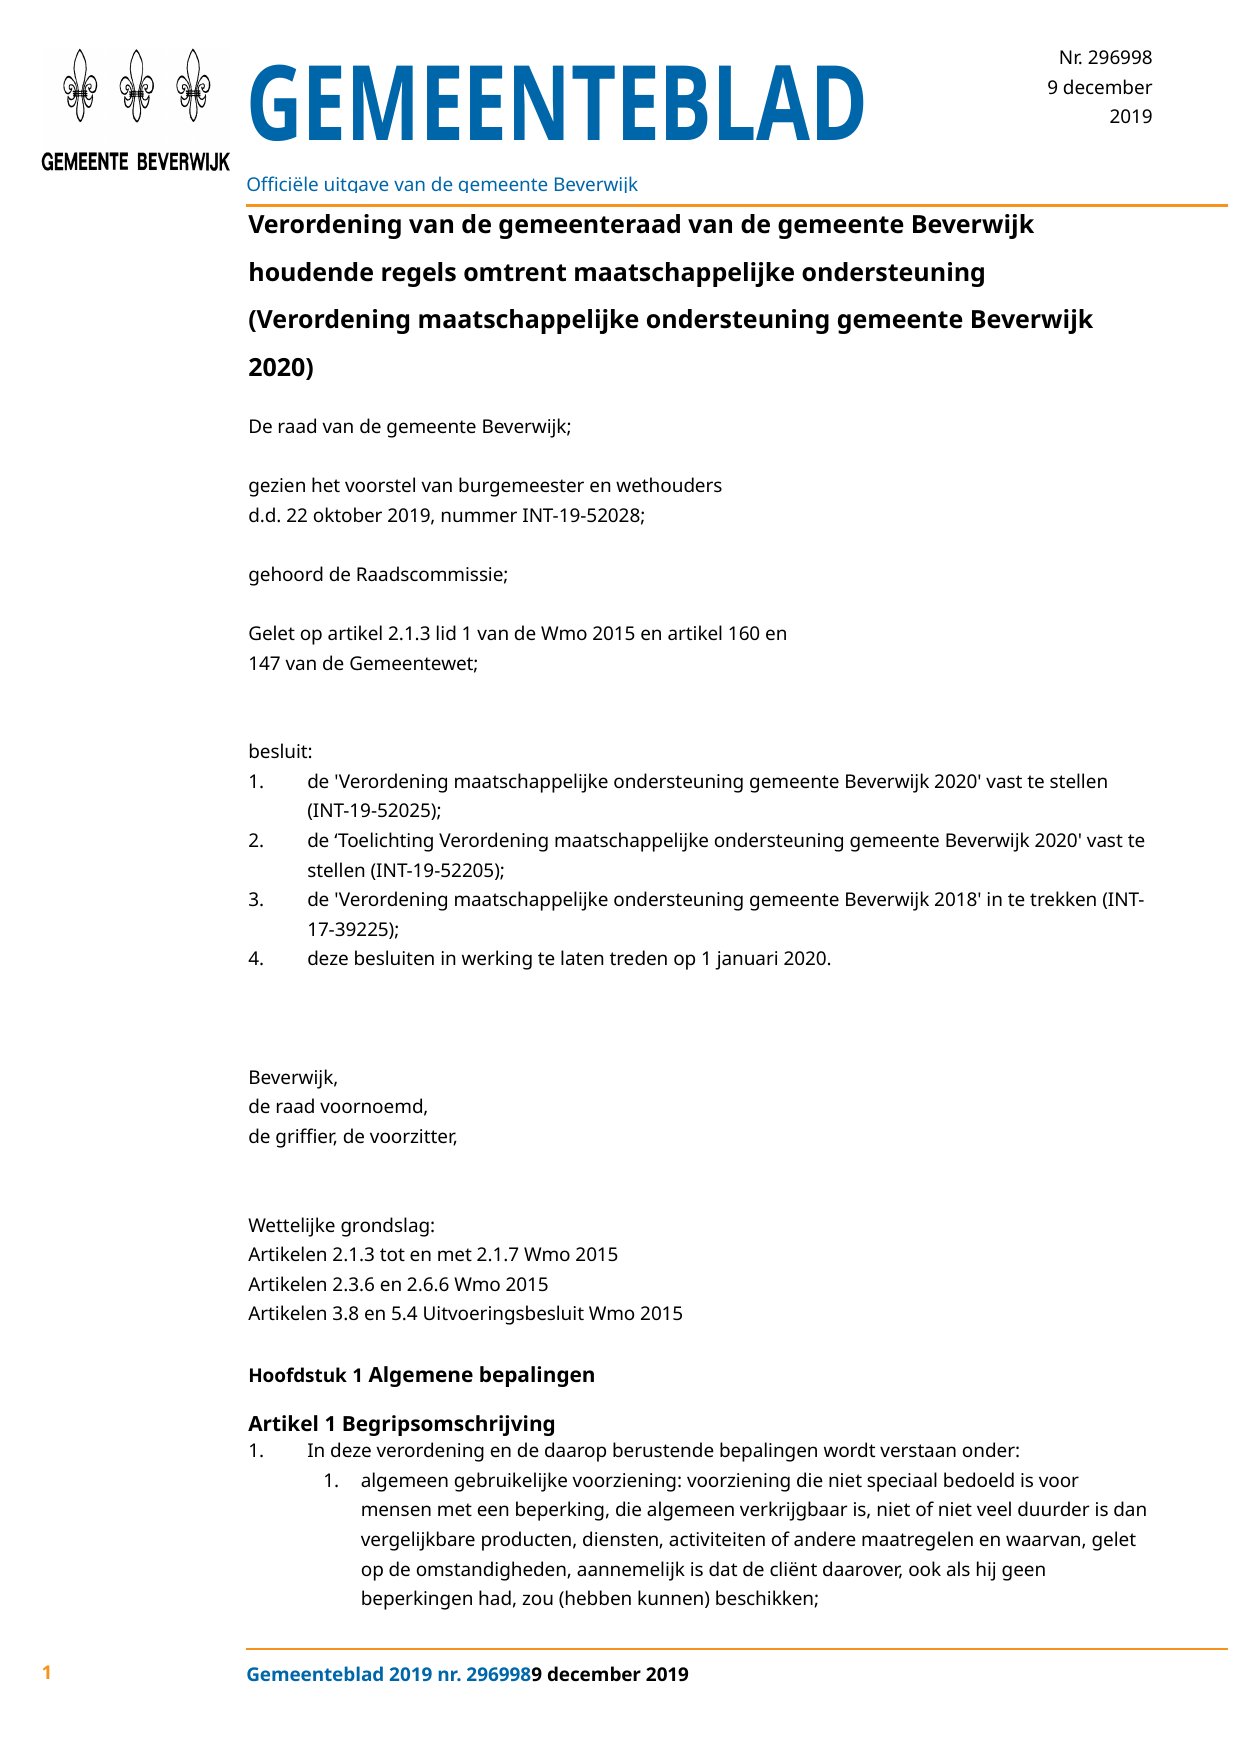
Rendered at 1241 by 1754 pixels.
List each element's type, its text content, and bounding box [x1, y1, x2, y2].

text Gelet op artikel 2.1.3 lid 1 van de Wmo 2015 en artikel 160 en [248, 620, 1152, 646]
text de griffier, de voorzitter, [248, 1123, 1152, 1149]
text Wettelijke grondslag: [248, 1212, 1152, 1238]
list deze besluiten in werking te laten treden op 1 januari 2020. [248, 946, 1152, 971]
list In deze verordening en de daarop berustende bepalingen wordt verstaan onder: [248, 1437, 1152, 1463]
text Artikel 1 Begripsomschrijving [248, 1409, 1152, 1437]
text Hoofdstuk 1 Algemene bepalingen [248, 1360, 1152, 1388]
text 147 van de Gemeentewet; [248, 650, 1152, 676]
text de raad voornoemd, [248, 1093, 1152, 1119]
text besluit: [248, 738, 1152, 764]
text Verordening van de gemeenteraad van de gemeente Beverwijk houdende regels omtrent maatschappelijke ondersteuning (Verordening maatschappelijke ondersteuning gemeente Beverwijk 2020) [248, 207, 1152, 384]
text gezien het voorstel van burgemeester en wethouders [248, 472, 1152, 498]
text Artikelen 2.1.3 tot en met 2.1.7 Wmo 2015 [248, 1241, 1152, 1267]
list de 'Verordening maatschappelijke ondersteuning gemeente Beverwijk 2018' in te trekken (INT-17-39225); [248, 886, 1152, 942]
list de ‘Toelichting Verordening maatschappelijke ondersteuning gemeente Beverwijk 2020' vast te stellen (INT-19-52205); [248, 827, 1152, 883]
picture [41, 47, 231, 172]
text gehoord de Raadscommissie; [248, 561, 1152, 587]
text De raad van de gemeente Beverwijk; [248, 413, 1152, 439]
text d.d. 22 oktober 2019, nummer INT-19-52028; [248, 502, 1152, 528]
text Beverwijk, [248, 1064, 1152, 1090]
list de 'Verordening maatschappelijke ondersteuning gemeente Beverwijk 2020' vast te stellen (INT-19-52025); [248, 768, 1152, 823]
list algemeen gebruikelijke voorziening: voorziening die niet speciaal bedoeld is voor mensen met een beperking, die algemeen verkrijgbaar is, niet of niet veel duurder is dan vergelijkbare producten, diensten, activiteiten of andere maatregelen en waarvan, gelet op de omstandigheden, aannemelijk is dat de cliënt daarover, ook als hij geen beperkingen had, zou (hebben kunnen) beschikken; [323, 1467, 1152, 1611]
text Artikelen 3.8 en 5.4 Uitvoeringsbesluit Wmo 2015 [248, 1301, 1152, 1326]
text Artikelen 2.3.6 en 2.6.6 Wmo 2015 [248, 1271, 1152, 1297]
